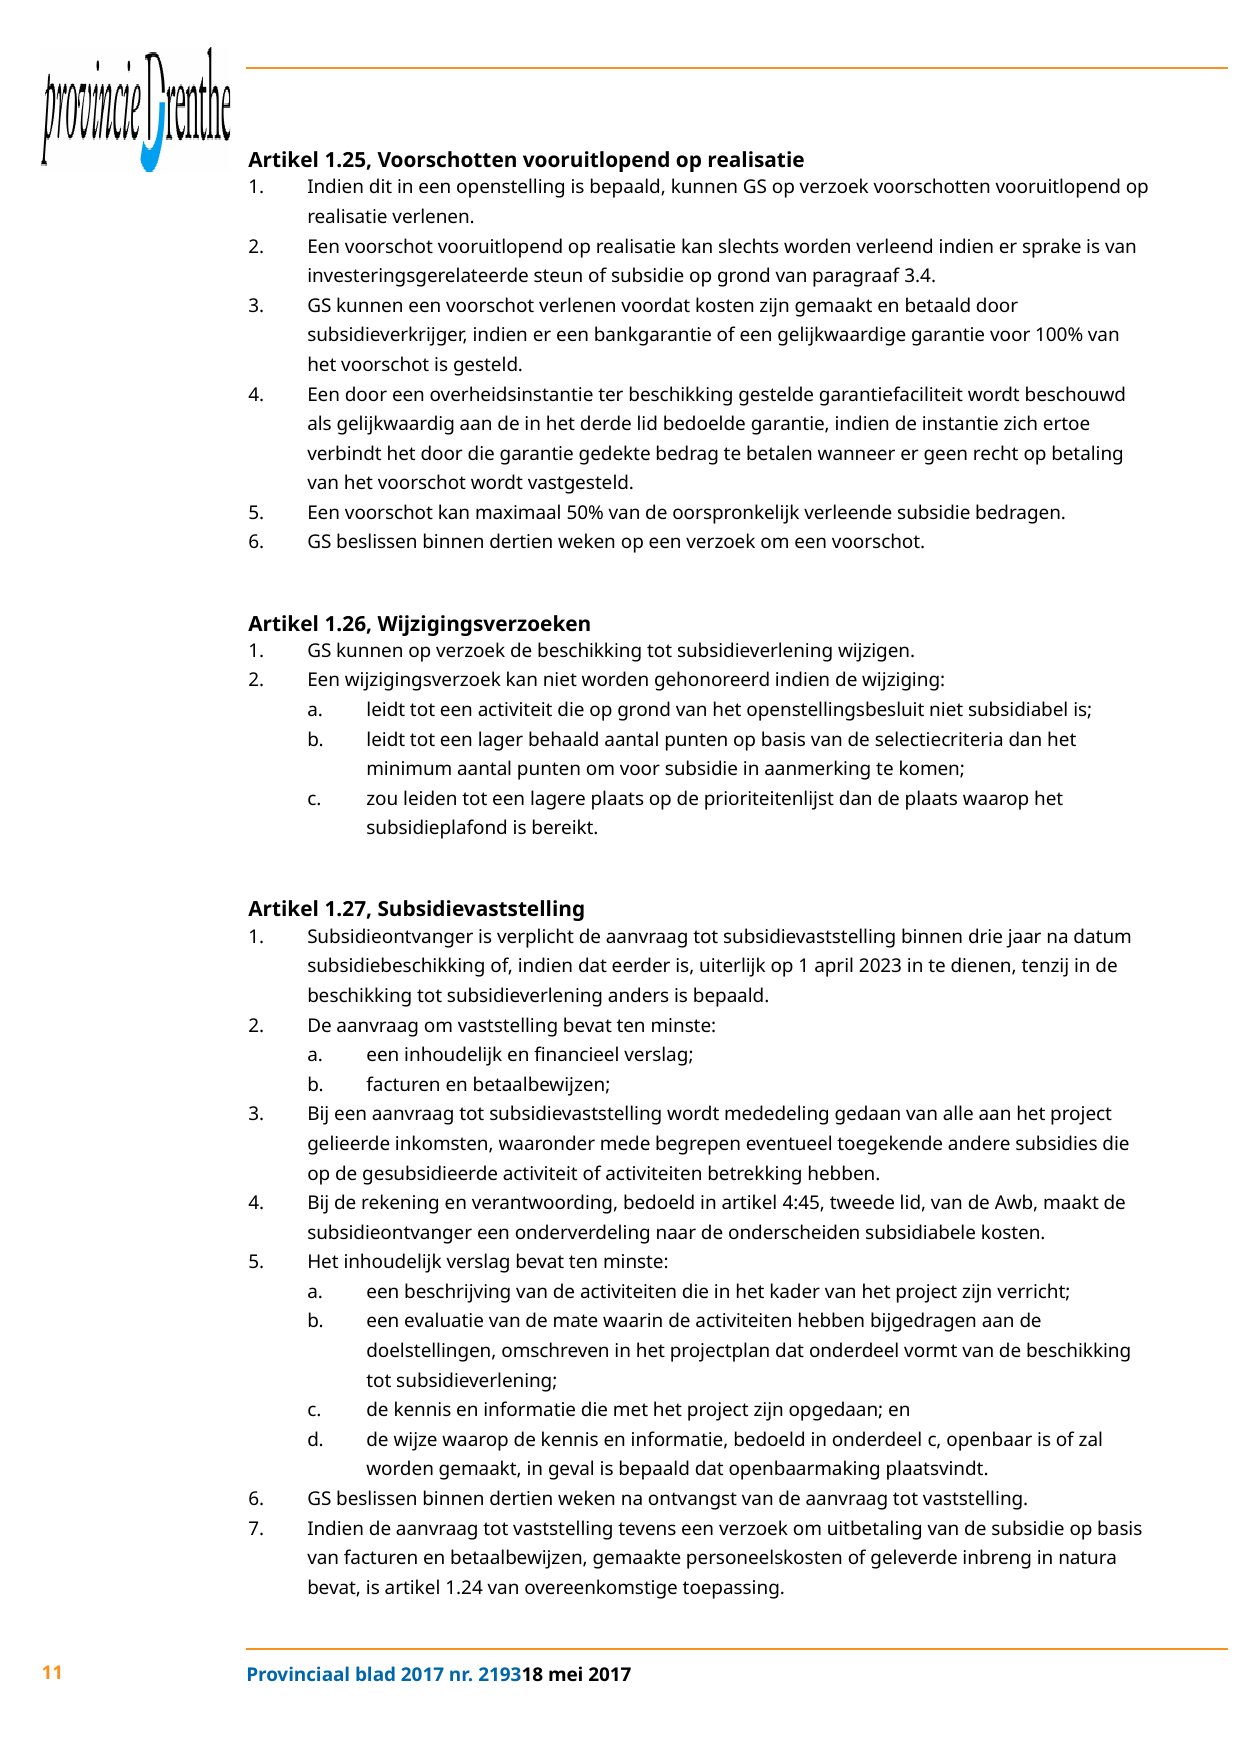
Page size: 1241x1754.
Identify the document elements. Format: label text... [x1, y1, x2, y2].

list De aanvraag om vaststelling bevat ten minste: [248, 1012, 1152, 1037]
text Artikel 1.25, Voorschotten vooruitlopend op realisatie [248, 145, 1152, 174]
list leidt tot een activiteit die op grond van het openstellingsbesluit niet subsidiabel is; [307, 696, 1152, 722]
list de kennis en informatie die met het project zijn opgedaan; en [307, 1396, 1152, 1422]
list GS kunnen op verzoek de beschikking tot subsidieverlening wijzigen. [248, 637, 1152, 663]
list Bij een aanvraag tot subsidievaststelling wordt mededeling gedaan van alle aan het project gelieerde inkomsten, waaronder mede begrepen eventueel toegekende andere subsidies die op de gesubsidieerde activiteit of activiteiten betrekking hebben. [248, 1101, 1152, 1185]
list Bij de rekening en verantwoording, bedoeld in artikel 4:45, tweede lid, van de Awb, maakt de subsidieontvanger een onderverdeling naar de onderscheiden subsidiabele kosten. [248, 1189, 1152, 1244]
list facturen en betaalbewijzen; [307, 1071, 1152, 1097]
list Een voorschot kan maximaal 50% van de oorspronkelijk verleende subsidie bedragen. [248, 499, 1152, 525]
list een beschrijving van de activiteiten die in het kader van het project zijn verricht; [307, 1278, 1152, 1304]
list Een door een overheidsinstantie ter beschikking gestelde garantiefaciliteit wordt beschouwd als gelijkwaardig aan de in het derde lid bedoelde garantie, indien de instantie zich ertoe verbindt het door die garantie gedekte bedrag te betalen wanneer er geen recht op betaling van het voorschot wordt vastgesteld. [248, 381, 1152, 495]
list Indien dit in een openstelling is bepaald, kunnen GS op verzoek voorschotten vooruitlopend op realisatie verlenen. [248, 174, 1152, 229]
text Artikel 1.26, Wijzigingsverzoeken [248, 609, 1152, 637]
list zou leiden tot een lagere plaats op de prioriteitenlijst dan de plaats waarop het subsidieplafond is bereikt. [307, 785, 1152, 840]
list de wijze waarop de kennis en informatie, bedoeld in onderdeel c, openbaar is of zal worden gemaakt, in geval is bepaald dat openbaarmaking plaatsvindt. [307, 1426, 1152, 1481]
list een evaluatie van de mate waarin de activiteiten hebben bijgedragen aan de doelstellingen, omschreven in het projectplan dat onderdeel vormt van de beschikking tot subsidieverlening; [307, 1308, 1152, 1392]
list leidt tot een lager behaald aantal punten op basis van de selectiecriteria dan het minimum aantal punten om voor subsidie in aanmerking te komen; [307, 726, 1152, 781]
list Een voorschot vooruitlopend op realisatie kan slechts worden verleend indien er sprake is van investeringsgerelateerde steun of subsidie op grond van paragraaf 3.4. [248, 233, 1152, 288]
list Het inhoudelijk verslag bevat ten minste: [248, 1248, 1152, 1274]
list Subsidieontvanger is verplicht de aanvraag tot subsidievaststelling binnen drie jaar na datum subsidiebeschikking of, indien dat eerder is, uiterlijk op 1 april 2023 in te dienen, tenzij in de beschikking tot subsidieverlening anders is bepaald. [248, 923, 1152, 1008]
list GS kunnen een voorschot verlenen voordat kosten zijn gemaakt en betaald door subsidieverkrijger, indien er een bankgarantie of een gelijkwaardige garantie voor 100% van het voorschot is gesteld. [248, 292, 1152, 377]
text Artikel 1.27, Subsidievaststelling [248, 894, 1152, 923]
list Indien de aanvraag tot vaststelling tevens een verzoek om uitbetaling van de subsidie op basis van facturen en betaalbewijzen, gemaakte personeelskosten of geleverde inbreng in natura bevat, is artikel 1.24 van overeenkomstige toepassing. [248, 1515, 1152, 1599]
list GS beslissen binnen dertien weken op een verzoek om een voorschot. [248, 529, 1152, 554]
list GS beslissen binnen dertien weken na ontvangst van de aanvraag tot vaststelling. [248, 1485, 1152, 1511]
picture [41, 47, 231, 172]
list een inhoudelijk en financieel verslag; [307, 1041, 1152, 1067]
list Een wijzigingsverzoek kan niet worden gehonoreerd indien de wijziging: [248, 667, 1152, 692]
